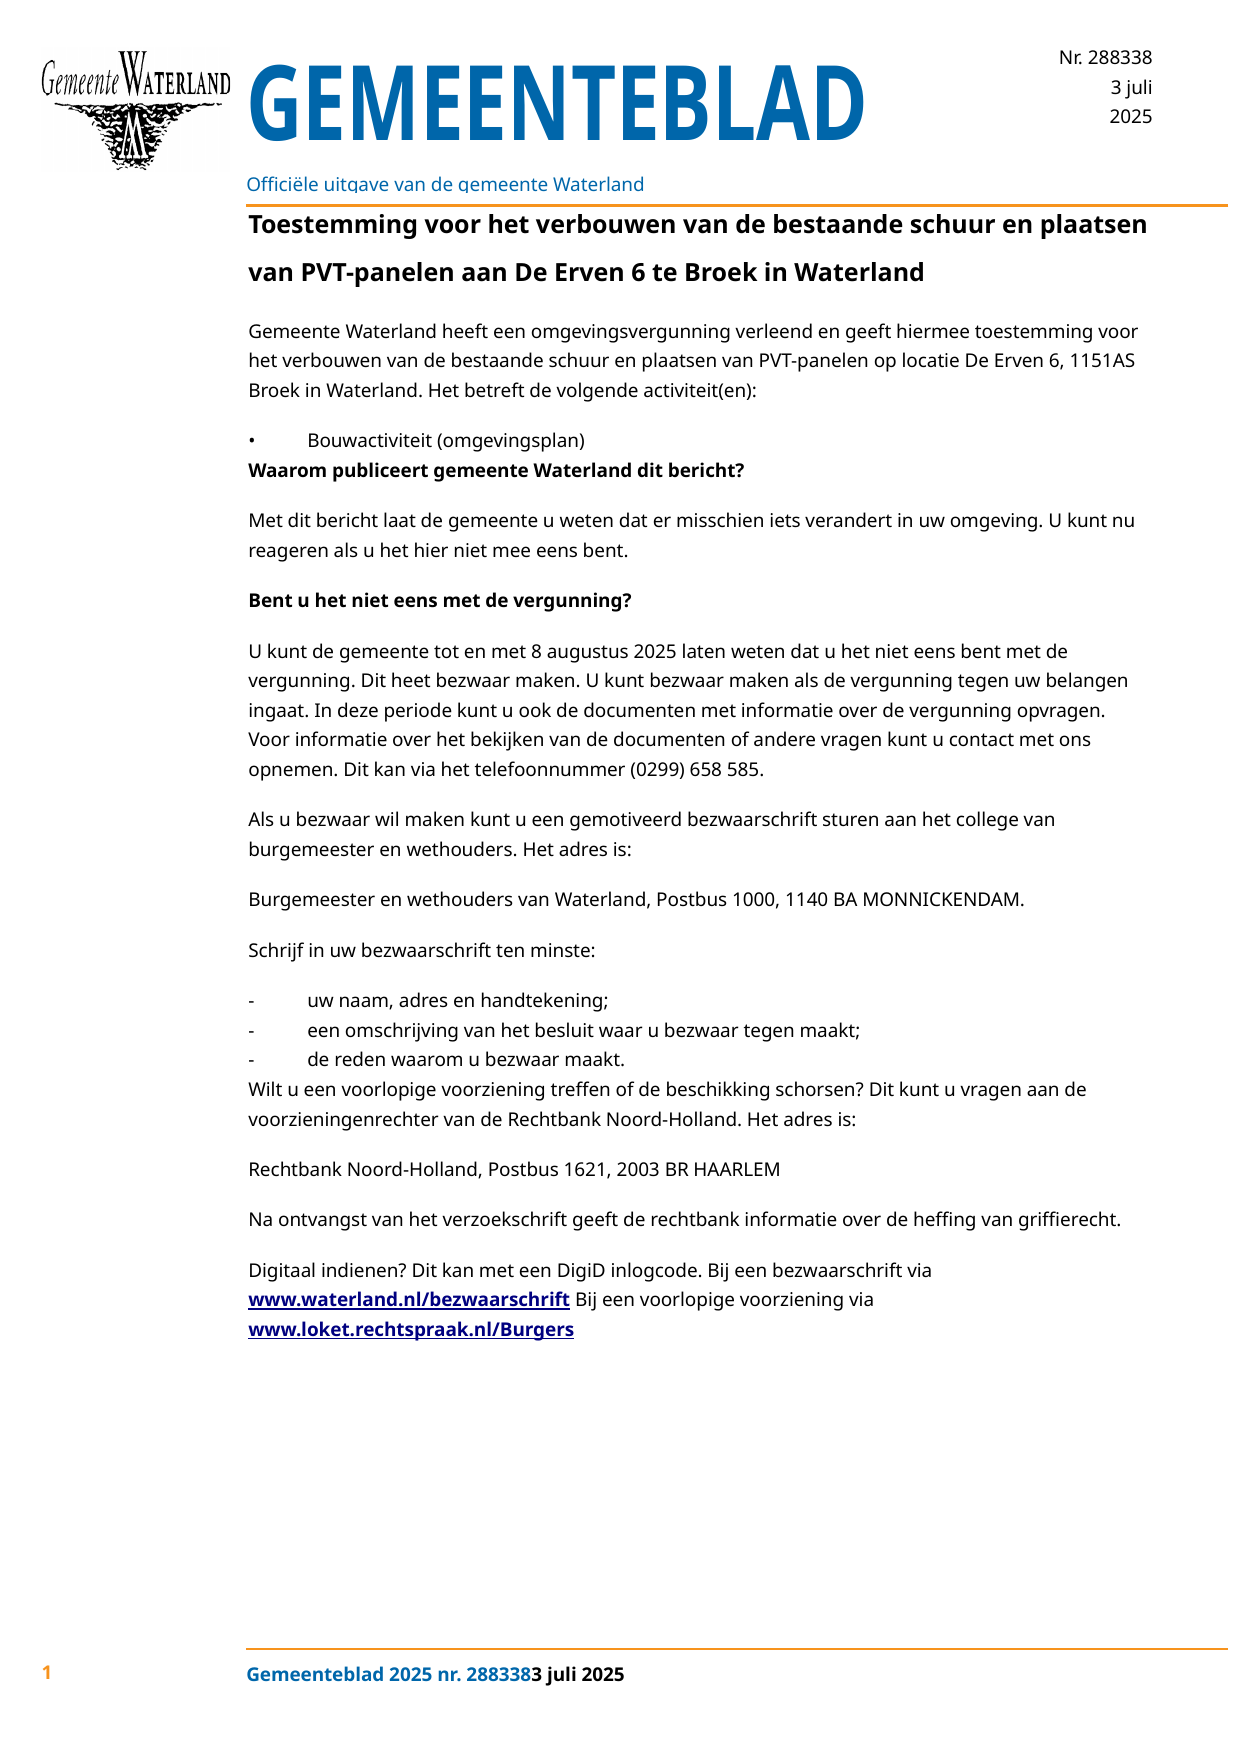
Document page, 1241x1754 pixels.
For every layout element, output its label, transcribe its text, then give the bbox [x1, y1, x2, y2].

text Met dit bericht laat de gemeente u weten dat er misschien iets verandert in uw omgeving. U kunt nu reageren als u het hier niet mee eens bent. [248, 507, 1152, 563]
text Schrijf in uw bezwaarschrift ten minste: [248, 937, 1152, 963]
text Gemeente Waterland heeft een omgevingsvergunning verleend en geeft hiermee toestemming voor het verbouwen van de bestaande schuur en plaatsen van PVT-panelen op locatie De Erven 6, 1151AS Broek in Waterland. Het betreft de volgende activiteit(en): [248, 318, 1152, 403]
text Toestemming voor het verbouwen van de bestaande schuur en plaatsen van PVT-panelen aan De Erven 6 te Broek in Waterland [248, 207, 1152, 288]
text Wilt u een voorlopige voorziening treffen of de beschikking schorsen? Dit kunt u vragen aan de voorzieningenrechter van de Rechtbank Noord-Holland. Het adres is: [248, 1076, 1152, 1132]
text Waarom publiceert gemeente Waterland dit bericht? [248, 457, 1152, 483]
list uw naam, adres en handtekening; [248, 987, 1152, 1013]
list de reden waarom u bezwaar maakt. [248, 1047, 1152, 1072]
text U kunt de gemeente tot en met 8 augustus 2025 laten weten dat u het niet eens bent met de vergunning. Dit heet bezwaar maken. U kunt bezwaar maken als de vergunning tegen uw belangen ingaat. In deze periode kunt u ook de documenten met informatie over de vergunning opvragen. Voor informatie over het bekijken van de documenten of andere vragen kunt u contact met ons opnemen. Dit kan via het telefoonnummer (0299) 658 585. [248, 638, 1152, 782]
text Burgemeester en wethouders van Waterland, Postbus 1000, 1140 BA MONNICKENDAM. [248, 887, 1152, 912]
text Als u bezwaar wil maken kunt u een gemotiveerd bezwaarschrift sturen aan het college van burgemeester en wethouders. Het adres is: [248, 807, 1152, 862]
text Digitaal indienen? Dit kan met een DigiD inlogcode. Bij een bezwaarschrift via www.waterland.nl/bezwaarschrift Bij een voorlopige voorziening via www.loket.rechtspraak.nl/Burgers [248, 1257, 1152, 1342]
list een omschrijving van het besluit waar u bezwaar tegen maakt; [248, 1017, 1152, 1043]
text Bent u het niet eens met de vergunning? [248, 587, 1152, 613]
picture [41, 47, 231, 172]
list Bouwactiviteit (omgevingsplan) [248, 427, 1152, 453]
text Rechtbank Noord-Holland, Postbus 1621, 2003 BR HAARLEM [248, 1156, 1152, 1182]
text Na ontvangst van het verzoekschrift geeft de rechtbank informatie over de heffing van griffierecht. [248, 1207, 1152, 1232]
